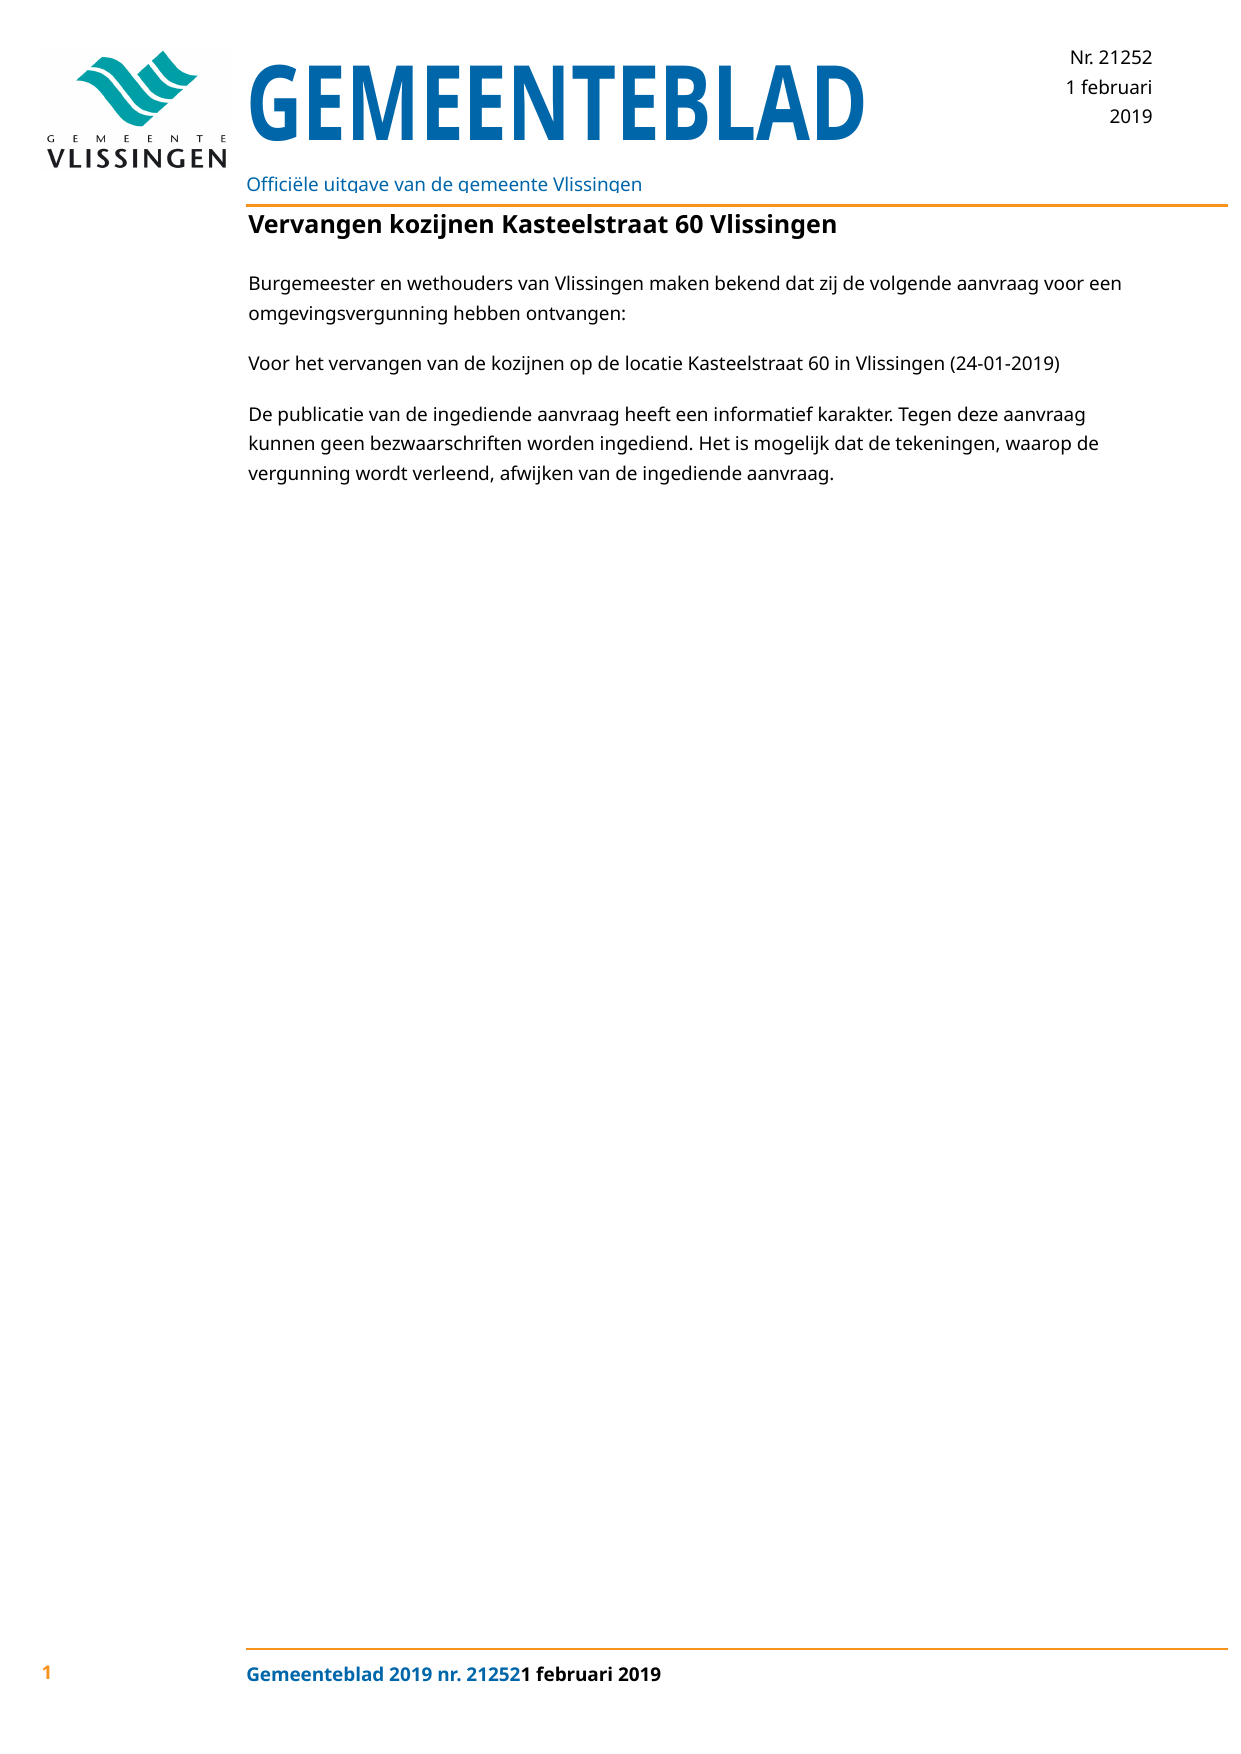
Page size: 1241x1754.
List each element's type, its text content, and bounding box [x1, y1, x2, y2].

text Vervangen kozijnen Kasteelstraat 60 Vlissingen [248, 207, 1152, 241]
text Voor het vervangen van de kozijnen op de locatie Kasteelstraat 60 in Vlissingen (24-01-2019) [248, 350, 1152, 376]
picture [41, 47, 231, 172]
text Burgemeester en wethouders van Vlissingen maken bekend dat zij de volgende aanvraag voor een omgevingsvergunning hebben ontvangen: [248, 270, 1152, 326]
text De publicatie van de ingediende aanvraag heeft een informatief karakter. Tegen deze aanvraag kunnen geen bezwaarschriften worden ingediend. Het is mogelijk dat de tekeningen, waarop de vergunning wordt verleend, afwijken van de ingediende aanvraag. [248, 401, 1152, 486]
